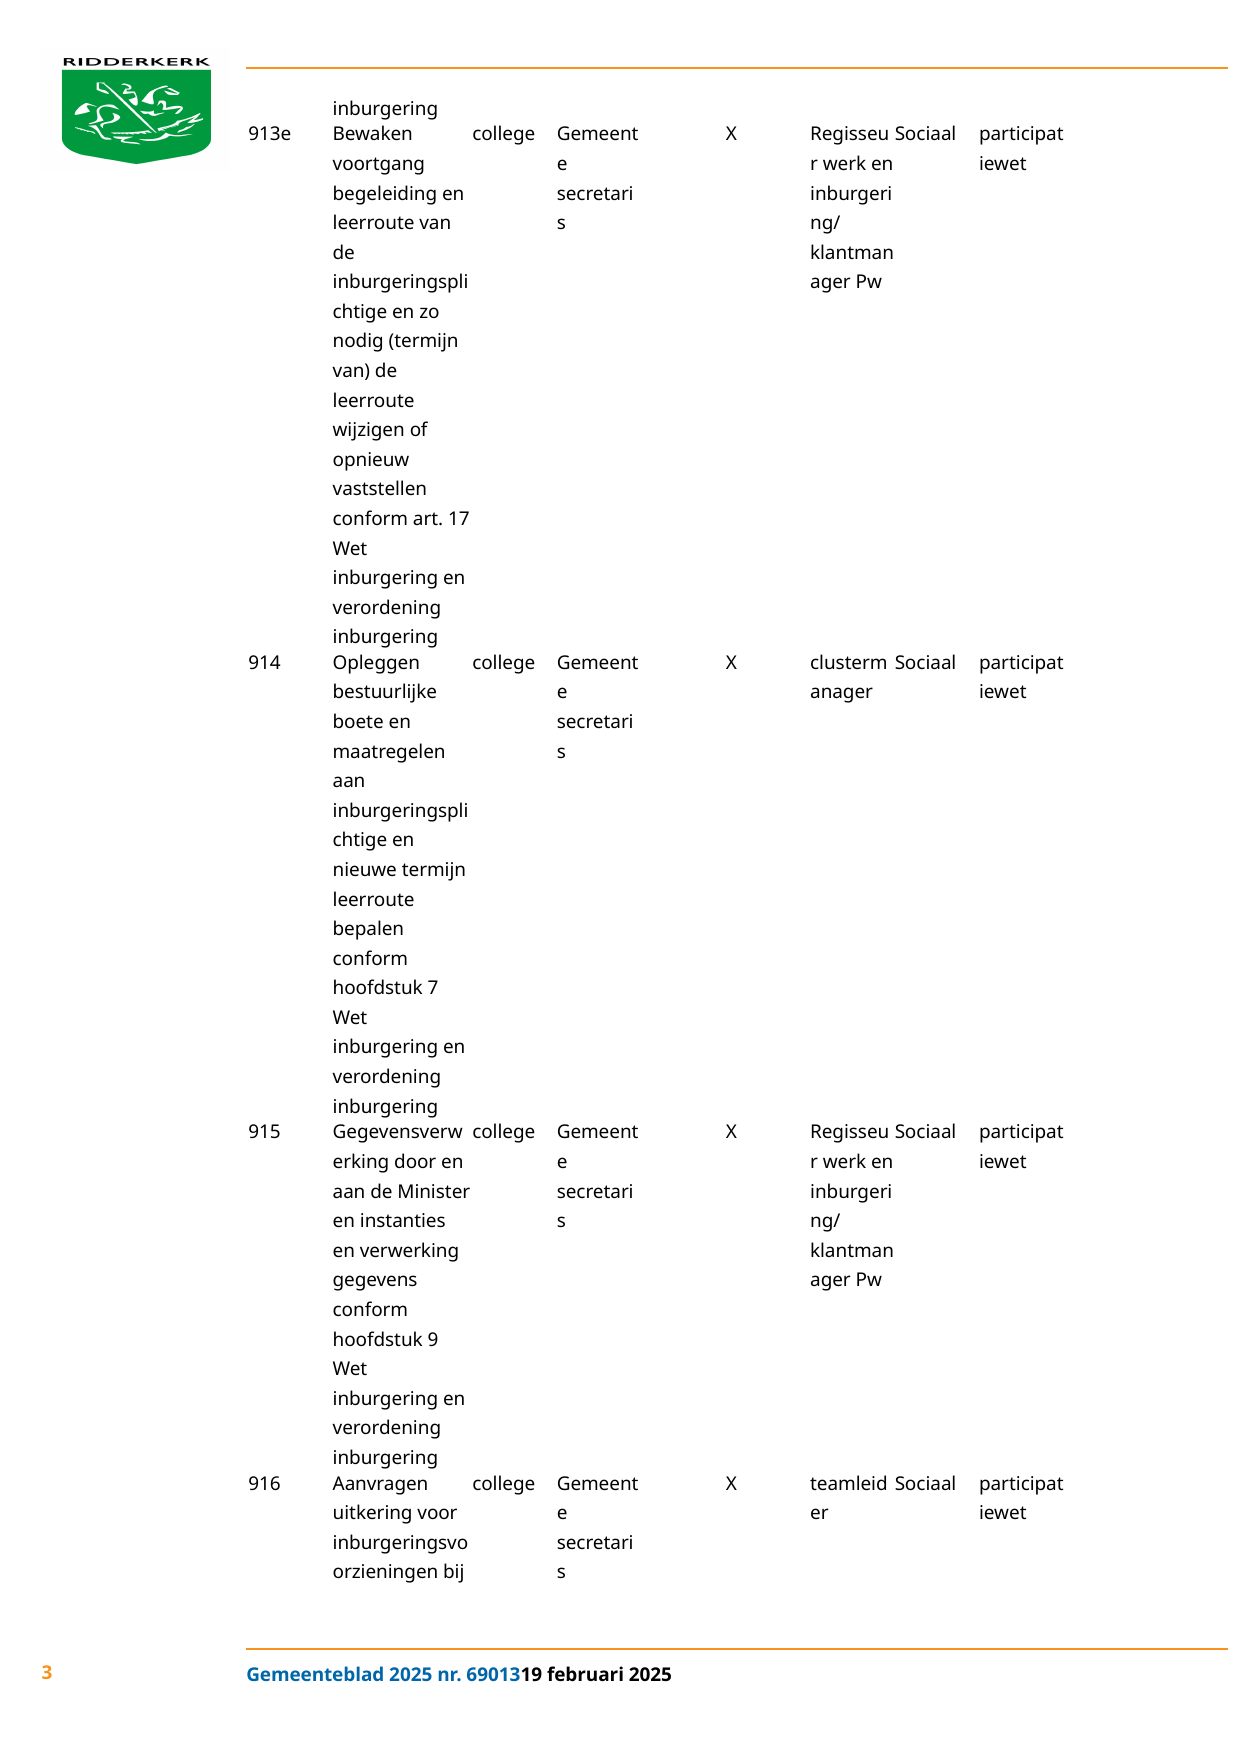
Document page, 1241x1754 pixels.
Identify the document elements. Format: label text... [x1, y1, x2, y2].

table_cell Sociaal [895, 121, 979, 649]
table_cell Regisseur werk en inburgering/ klantmanager Pw [810, 1119, 894, 1470]
table_cell participatiewet [979, 649, 1067, 1119]
table_cell Gegevensverwerking door en aan de Minister en instanties en verwerking gegevens conform hoofdstuk 9 Wet inburgering en verordening inburgering [333, 1119, 472, 1470]
table_cell Aanvragen uitkering voor inburgeringsvoorzieningen bij [333, 1470, 472, 1584]
table_cell 916 [248, 1470, 332, 1584]
table_cell Bewaken voortgang begeleiding en leerroute van de inburgeringsplichtige en zo nodig (termijn van) de leerroute wijzigen of opnieuw vaststellen conform art. 17 Wet inburgering en verordening inburgering [333, 121, 472, 649]
table_cell Gemeente secretaris [557, 1470, 641, 1584]
table_cell [1067, 649, 1152, 1119]
table_cell college [472, 1119, 557, 1470]
table_cell [641, 649, 726, 1119]
table_cell Regisseur werk en inburgering/ klantmanager Pw [810, 121, 894, 649]
table_cell X [726, 649, 810, 1119]
table_cell [641, 121, 726, 649]
table_cell [810, 95, 894, 121]
table_cell Opleggen bestuurlijke boete en maatregelen aan inburgeringsplichtige en nieuwe termijn leerroute bepalen conform hoofdstuk 7 Wet inburgering en verordening inburgering [333, 649, 472, 1119]
table_cell college [472, 1470, 557, 1584]
table_cell [248, 95, 332, 121]
table_cell participatiewet [979, 1119, 1067, 1470]
table_cell X [726, 1470, 810, 1584]
table_cell 913e [248, 121, 332, 649]
table_cell [472, 95, 557, 121]
table_cell [1067, 121, 1152, 649]
table_cell Gemeente secretaris [557, 1119, 641, 1470]
table_cell college [472, 121, 557, 649]
table_cell [895, 95, 979, 121]
table_cell Gemeente secretaris [557, 121, 641, 649]
table_cell [1067, 1119, 1152, 1470]
table_cell [641, 95, 726, 121]
table_cell Sociaal [895, 649, 979, 1119]
table_cell participatiewet [979, 1470, 1067, 1584]
table_cell [1067, 95, 1152, 121]
picture [41, 47, 231, 172]
table_cell [641, 1470, 726, 1584]
table_cell Sociaal [895, 1119, 979, 1470]
table_cell participatiewet [979, 121, 1067, 649]
table_cell [1067, 1470, 1152, 1584]
table_cell Sociaal [895, 1470, 979, 1584]
table_cell Gemeente secretaris [557, 649, 641, 1119]
table_cell inburgering [333, 95, 472, 121]
table_cell [557, 95, 641, 121]
table_cell X [726, 121, 810, 649]
table_cell [726, 95, 810, 121]
table_cell [641, 1119, 726, 1470]
table_cell X [726, 1119, 810, 1470]
table_cell 915 [248, 1119, 332, 1470]
table_cell teamleider [810, 1470, 894, 1584]
table_cell clustermanager [810, 649, 894, 1119]
table_cell college [472, 649, 557, 1119]
table_cell 914 [248, 649, 332, 1119]
table_cell [979, 95, 1067, 121]
